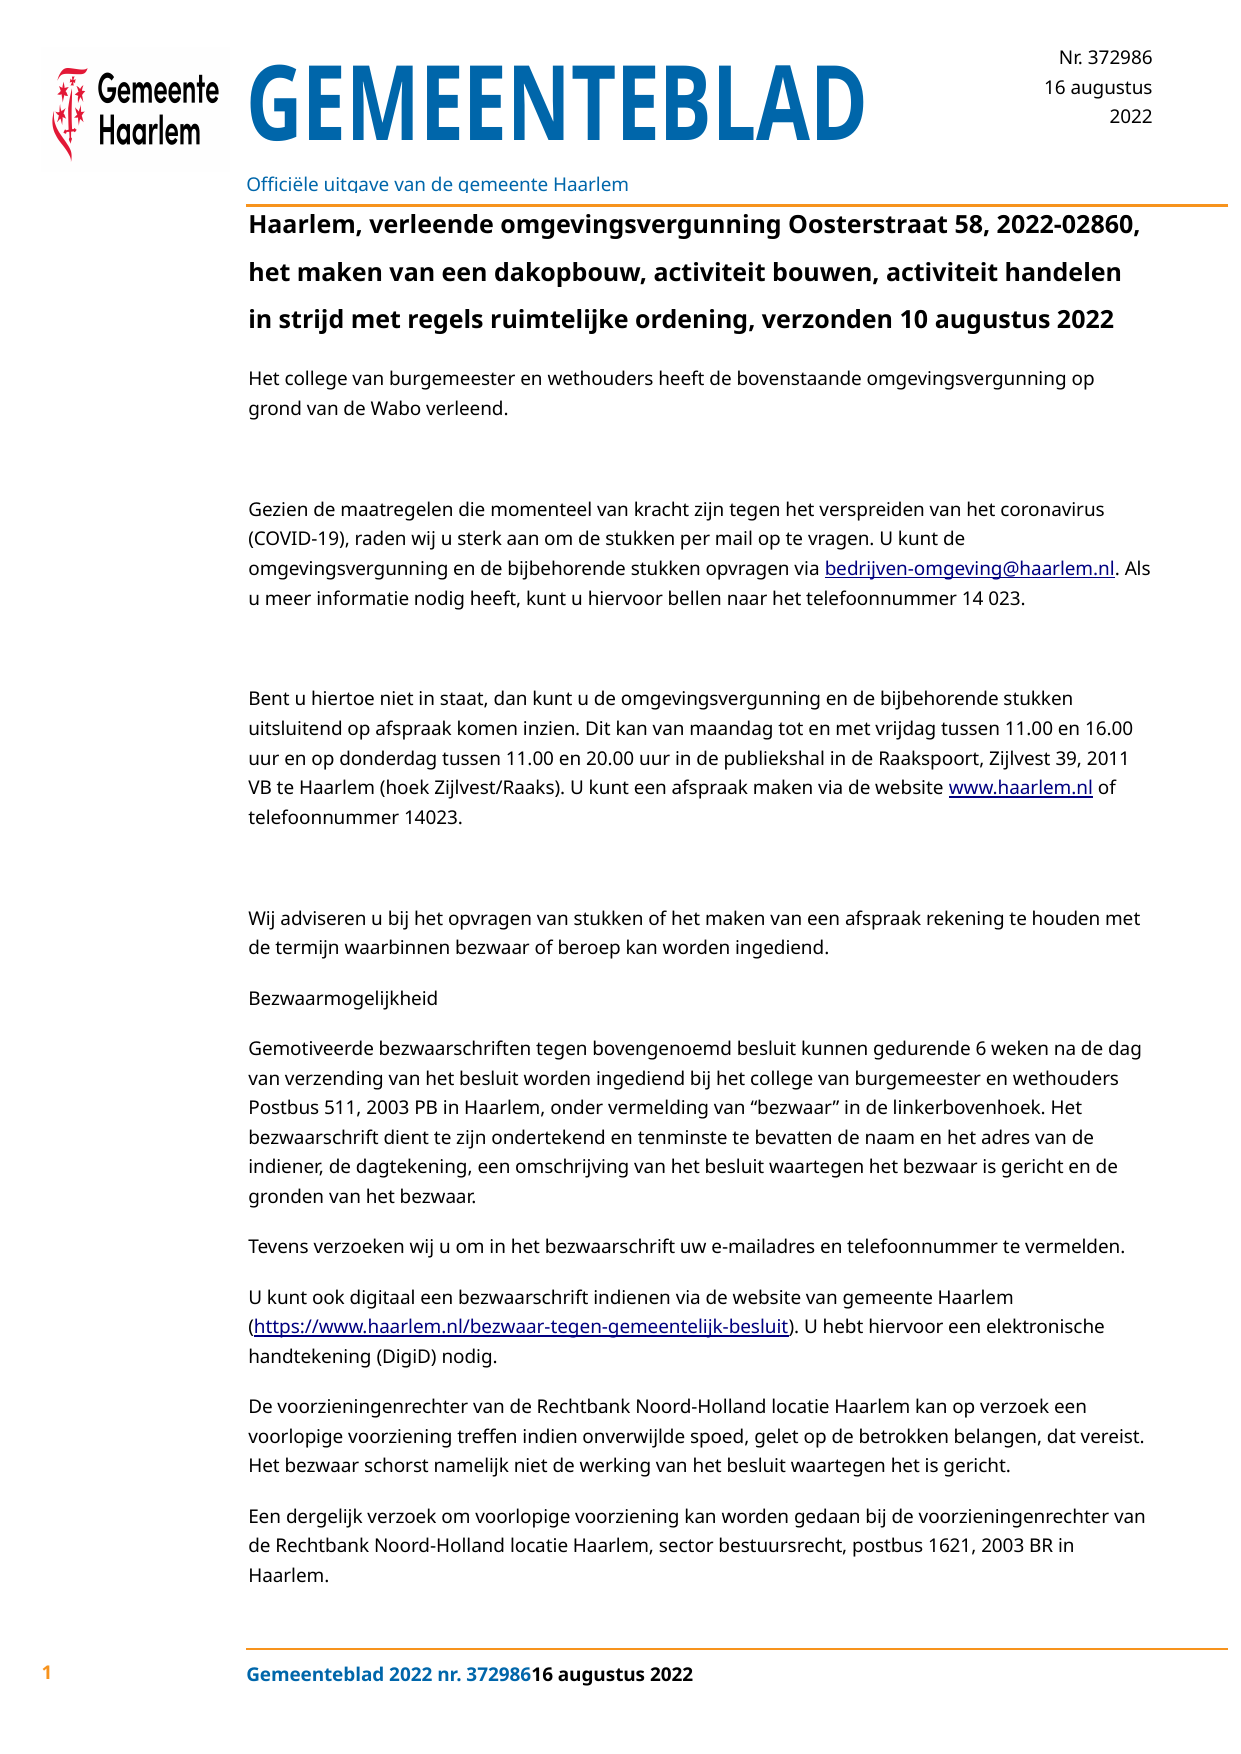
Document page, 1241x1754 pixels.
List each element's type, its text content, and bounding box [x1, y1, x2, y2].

text Een dergelijk verzoek om voorlopige voorziening kan worden gedaan bij de voorzieningenrechter van de Rechtbank Noord-Holland locatie Haarlem, sector bestuursrecht, postbus 1621, 2003 BR in Haarlem. [248, 1503, 1152, 1588]
text U kunt ook digitaal een bezwaarschrift indienen via de website van gemeente Haarlem (https://www.haarlem.nl/bezwaar-tegen-gemeentelijk-besluit). U hebt hiervoor een elektronische handtekening (DigiD) nodig. [248, 1284, 1152, 1369]
text Gezien de maatregelen die momenteel van kracht zijn tegen het verspreiden van het coronavirus (COVID-19), raden wij u sterk aan om de stukken per mail op te vragen. U kunt de omgevingsvergunning en de bijbehorende stukken opvragen via bedrijven-omgeving@haarlem.nl. Als u meer informatie nodig heeft, kunt u hiervoor bellen naar het telefoonnummer 14 023. [248, 496, 1152, 610]
text Wij adviseren u bij het opvragen van stukken of het maken van een afspraak rekening te houden met de termijn waarbinnen bezwaar of beroep kan worden ingediend. [248, 905, 1152, 960]
text Bezwaarmogelijkheid [248, 985, 1152, 1010]
text Gemotiveerde bezwaarschriften tegen bovengenoemd besluit kunnen gedurende 6 weken na de dag van verzending van het besluit worden ingediend bij het college van burgemeester en wethouders Postbus 511, 2003 PB in Haarlem, onder vermelding van “bezwaar” in de linkerbovenhoek. Het bezwaarschrift dient te zijn ondertekend en tenminste te bevatten de naam en het adres van de indiener, de dagtekening, een omschrijving van het besluit waartegen het bezwaar is gericht en de gronden van het bezwaar. [248, 1035, 1152, 1209]
text De voorzieningenrechter van de Rechtbank Noord-Holland locatie Haarlem kan op verzoek een voorlopige voorziening treffen indien onverwijlde spoed, gelet op de betrokken belangen, dat vereist. Het bezwaar schorst namelijk niet de werking van het besluit waartegen het is gericht. [248, 1393, 1152, 1478]
text Bent u hiertoe niet in staat, dan kunt u de omgevingsvergunning en de bijbehorende stukken uitsluitend op afspraak komen inzien. Dit kan van maandag tot en met vrijdag tussen 11.00 en 16.00 uur en op donderdag tussen 11.00 en 20.00 uur in de publiekshal in de Raakspoort, Zijlvest 39, 2011 VB te Haarlem (hoek Zijlvest/Raaks). U kunt een afspraak maken via de website www.haarlem.nl of telefoonnummer 14023. [248, 686, 1152, 829]
text Tevens verzoeken wij u om in het bezwaarschrift uw e-mailadres en telefoonnummer te vermelden. [248, 1233, 1152, 1259]
text Het college van burgemeester en wethouders heeft de bovenstaande omgevingsvergunning op grond van de Wabo verleend. [248, 366, 1152, 421]
text Haarlem, verleende omgevingsvergunning Oosterstraat 58, 2022-02860, het maken van een dakopbouw, activiteit bouwen, activiteit handelen in strijd met regels ruimtelijke ordening, verzonden 10 augustus 2022 [248, 207, 1152, 336]
picture [41, 47, 231, 172]
